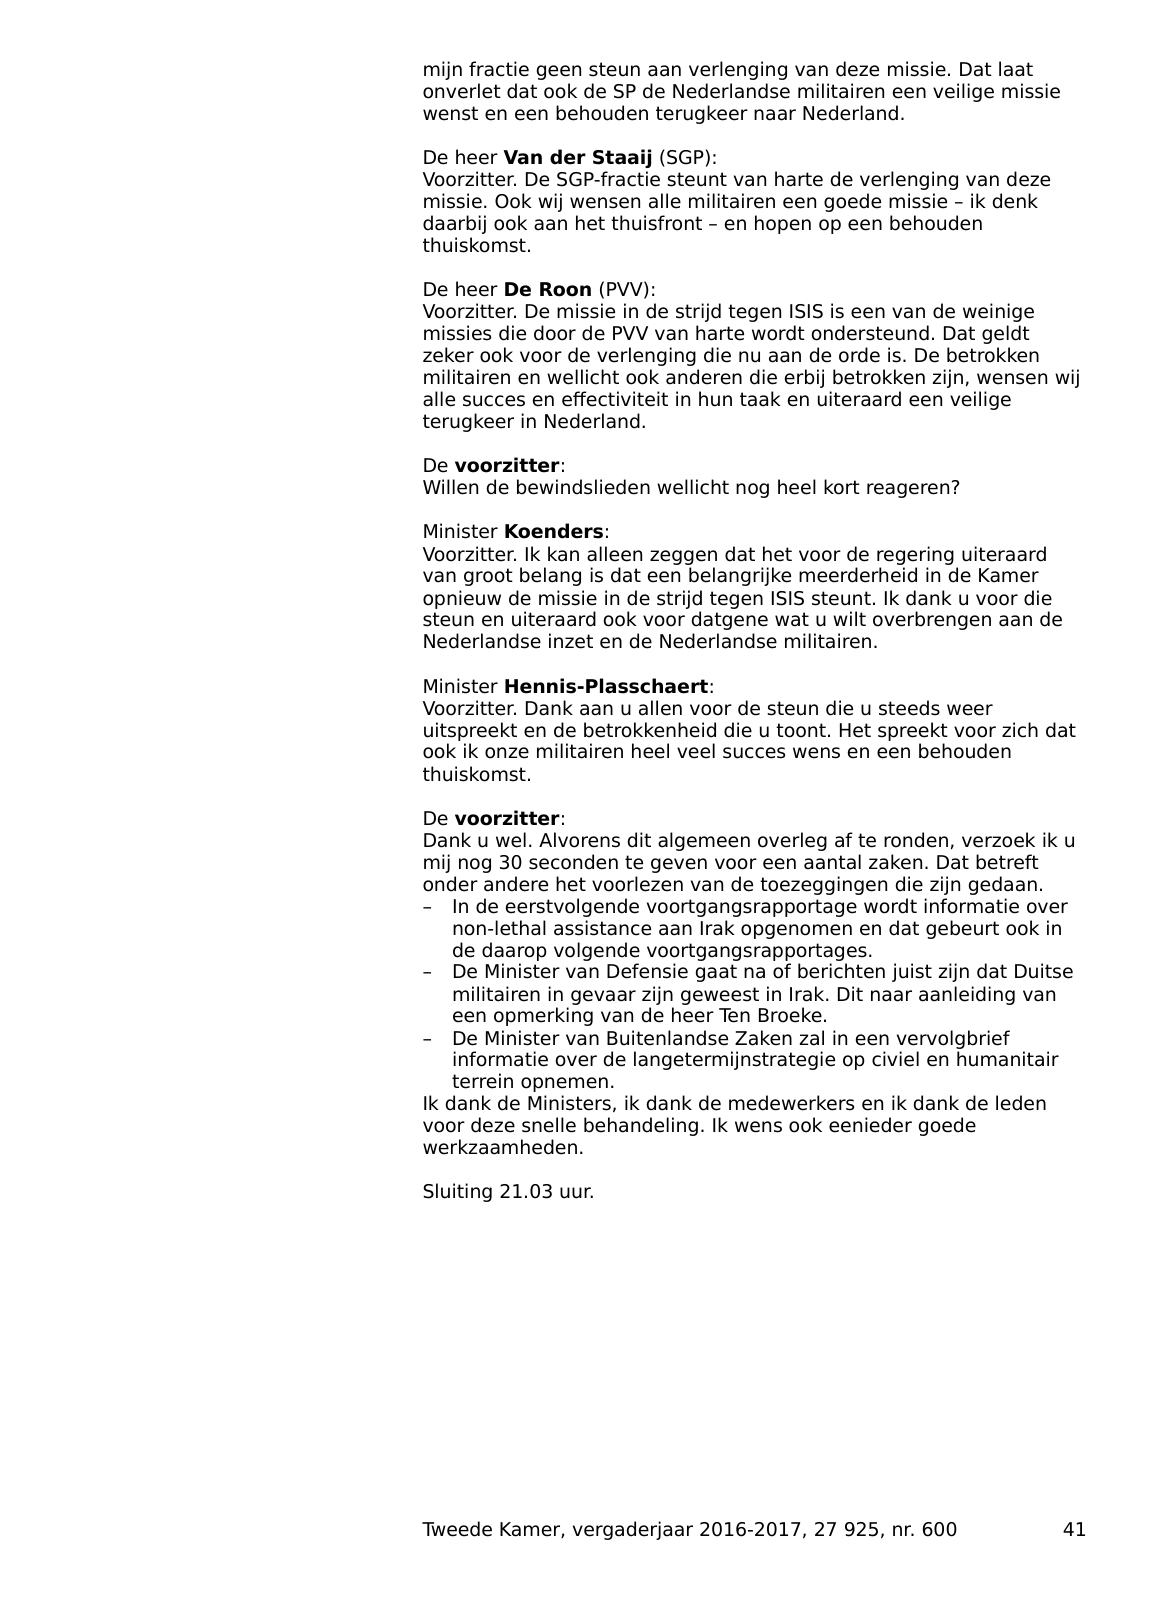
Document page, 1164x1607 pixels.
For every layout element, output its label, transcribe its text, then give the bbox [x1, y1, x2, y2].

text Voorzitter. Ik kan alleen zeggen dat het voor de regering uiteraard van groot belang is dat een belangrijke meerderheid in de Kamer opnieuw de missie in de strijd tegen ISIS steunt. Ik dank u voor die steun en uiteraard ook voor datgene wat u wilt overbrengen aan de Nederlandse inzet en de Nederlandse militairen. [422, 543, 1087, 653]
text Voorzitter. De SGP-fractie steunt van harte de verlenging van deze missie. Ook wij wensen alle militairen een goede missie – ik denk daarbij ook aan het thuisfront – en hopen op een behouden thuiskomst. [422, 169, 1087, 257]
text Voorzitter. Dank aan u allen voor de steun die u steeds weer uitspreekt en de betrokkenheid die u toont. Het spreekt voor zich dat ook ik onze militairen heel veel succes wens en een behouden thuiskomst. [422, 697, 1087, 785]
text – De Minister van Defensie gaat na of berichten juist zijn dat Duitse militairen in gevaar zijn geweest in Irak. Dit naar aanleiding van een opmerking van de heer Ten Broeke. [422, 961, 1087, 1027]
text De voorzitter: [422, 455, 1087, 477]
text Minister Hennis-Plasschaert: [422, 676, 1087, 697]
text De heer Van der Staaij (SGP): [422, 147, 1087, 169]
text Voorzitter. De missie in de strijd tegen ISIS is een van de weinige missies die door de PVV van harte wordt ondersteund. Dat geldt zeker ook voor de verlenging die nu aan de orde is. De betrokken militairen en wellicht ook anderen die erbij betrokken zijn, wensen wij alle succes en effectiviteit in hun taak en uiteraard een veilige terugkeer in Nederland. [422, 301, 1087, 433]
text De voorzitter: [422, 808, 1087, 829]
text Sluiting 21.03 uur. [422, 1181, 1087, 1203]
text – In de eerstvolgende voortgangsrapportage wordt informatie over non-lethal assistance aan Irak opgenomen en dat gebeurt ook in de daarop volgende voortgangsrapportages. [422, 896, 1087, 961]
text De heer De Roon (PVV): [422, 279, 1087, 301]
text Minister Koenders: [422, 521, 1087, 543]
text Willen de bewindslieden wellicht nog heel kort reageren? [422, 477, 1087, 499]
text Ik dank de Ministers, ik dank de medewerkers en ik dank de leden voor deze snelle behandeling. Ik wens ook eenieder goede werkzaamheden. [422, 1093, 1087, 1159]
text – De Minister van Buitenlandse Zaken zal in een vervolgbrief informatie over de langetermijnstrategie op civiel en humanitair terrein opnemen. [422, 1027, 1087, 1093]
text Dank u wel. Alvorens dit algemeen overleg af te ronden, verzoek ik u mij nog 30 seconden te geven voor een aantal zaken. Dat betreft onder andere het voorlezen van de toezeggingen die zijn gedaan. [422, 829, 1087, 896]
text mijn fractie geen steun aan verlenging van deze missie. Dat laat onverlet dat ook de SP de Nederlandse militairen een veilige missie wenst en een behouden terugkeer naar Nederland. [422, 59, 1087, 125]
